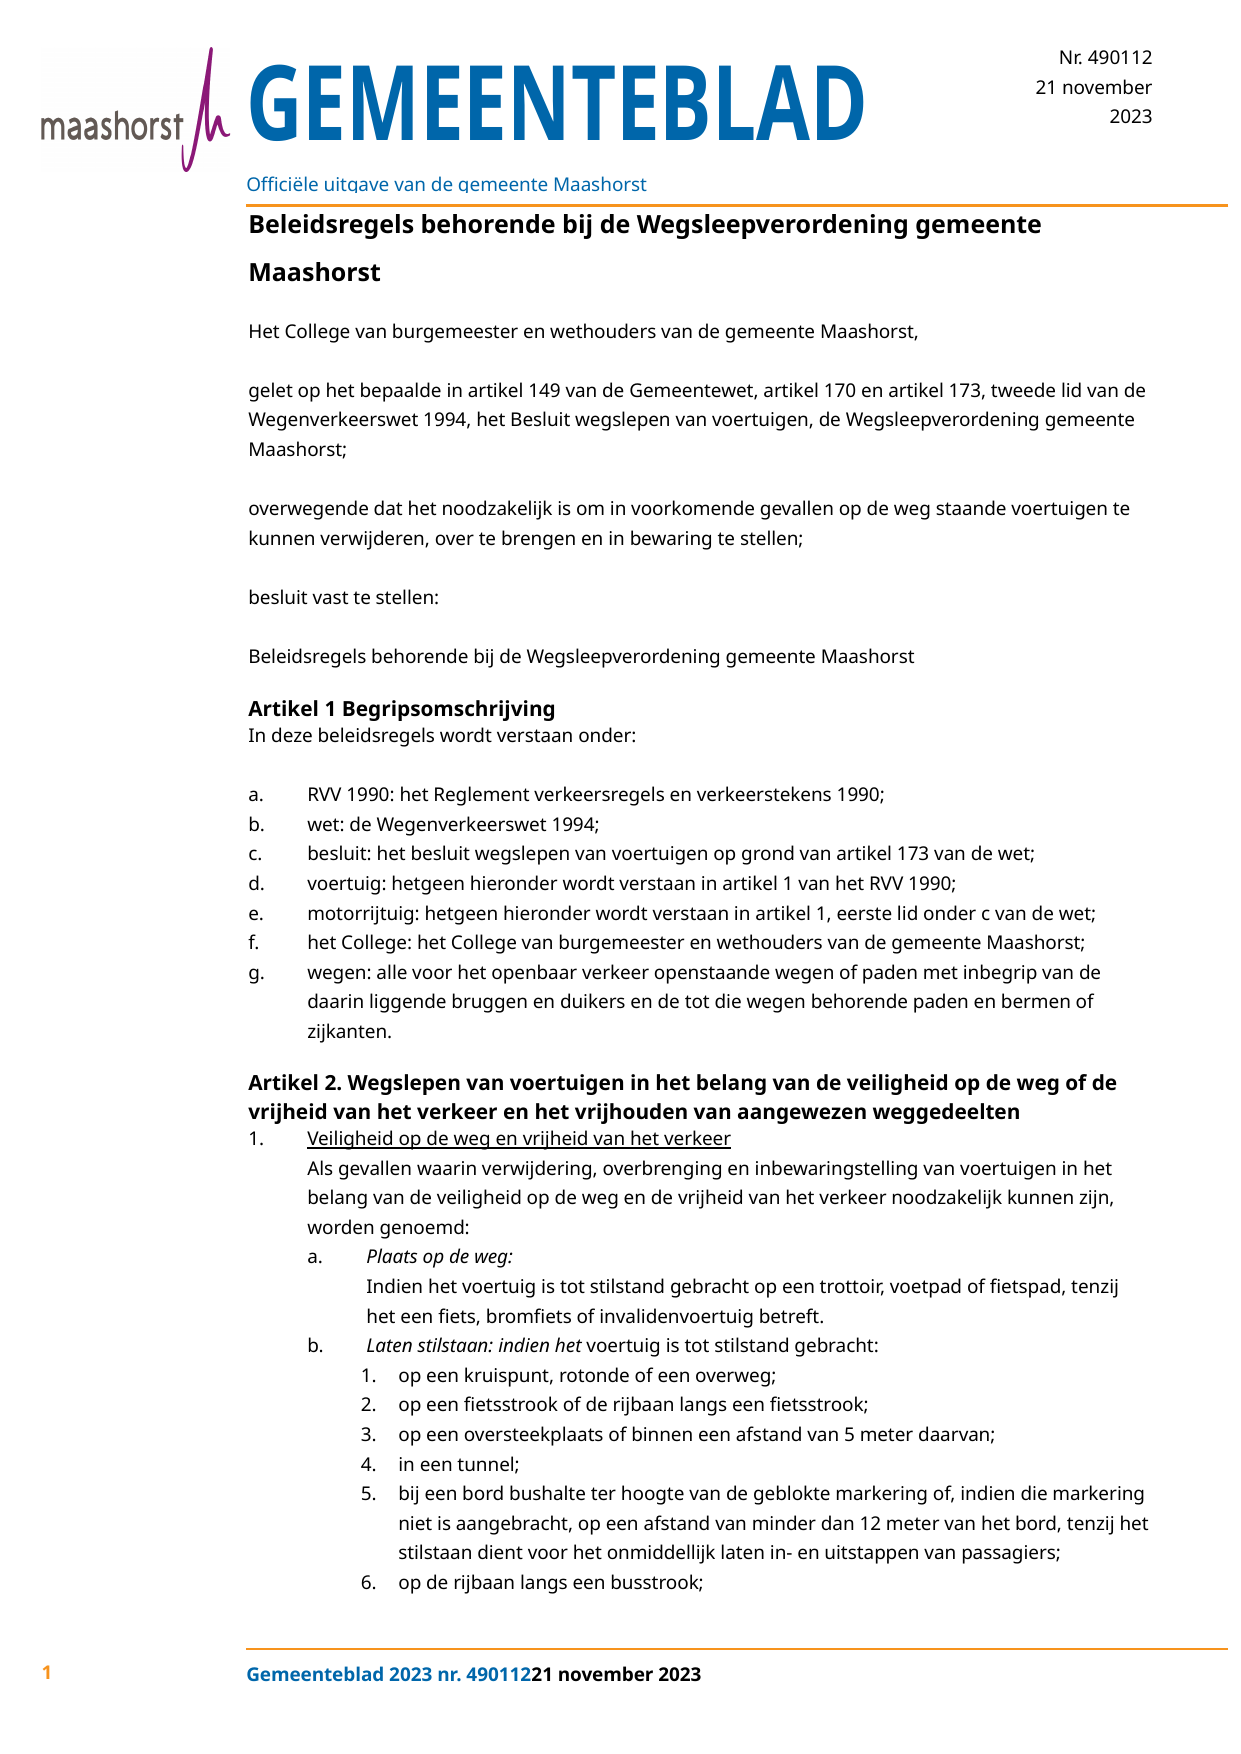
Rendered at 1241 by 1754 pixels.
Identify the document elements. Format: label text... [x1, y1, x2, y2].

list in een tunnel; [361, 1451, 1152, 1476]
list motorrijtuig: hetgeen hieronder wordt verstaan in artikel 1, eerste lid onder c van de wet; [248, 900, 1152, 925]
list Plaats op de weg: [307, 1244, 1152, 1269]
picture [41, 47, 231, 172]
text Artikel 1 Begripsomschrijving [248, 694, 1152, 722]
list op een oversteekplaats of binnen een afstand van 5 meter daarvan; [361, 1421, 1152, 1447]
text Beleidsregels behorende bij de Wegsleepverordening gemeente Maashorst [248, 643, 1152, 669]
text Beleidsregels behorende bij de Wegsleepverordening gemeente Maashorst [248, 207, 1152, 288]
text In deze beleidsregels wordt verstaan onder: [248, 722, 1152, 748]
text besluit vast te stellen: [248, 584, 1152, 610]
list Indien het voertuig is tot stilstand gebracht op een trottoir, voetpad of fietspad, tenzij het een fiets, bromfiets of invalidenvoertuig betreft. [307, 1273, 1152, 1328]
list RVV 1990: het Reglement verkeersregels en verkeerstekens 1990; [248, 781, 1152, 807]
list op een kruispunt, rotonde of een overweg; [361, 1362, 1152, 1388]
text gelet op het bepaalde in artikel 149 van de Gemeentewet, artikel 170 en artikel 173, tweede lid van de Wegenverkeerswet 1994, het Besluit wegslepen van voertuigen, de Wegsleepverordening gemeente Maashorst; [248, 377, 1152, 462]
text Artikel 2. Wegslepen van voertuigen in het belang van de veiligheid op de weg of de vrijheid van het verkeer en het vrijhouden van aangewezen weggedeelten [248, 1068, 1152, 1125]
list op de rijbaan langs een busstrook; [361, 1569, 1152, 1595]
list bij een bord bushalte ter hoogte van de geblokte markering of, indien die markering niet is aangebracht, op een afstand van minder dan 12 meter van het bord, tenzij het stilstaan dient voor het onmiddellijk laten in- en uitstappen van passagiers; [361, 1480, 1152, 1565]
text overwegende dat het noodzakelijk is om in voorkomende gevallen op de weg staande voertuigen te kunnen verwijderen, over te brengen en in bewaring te stellen; [248, 495, 1152, 551]
list voertuig: hetgeen hieronder wordt verstaan in artikel 1 van het RVV 1990; [248, 870, 1152, 896]
list wet: de Wegenverkeerswet 1994; [248, 811, 1152, 837]
text Het College van burgemeester en wethouders van de gemeente Maashorst, [248, 318, 1152, 344]
list Veiligheid op de weg en vrijheid van het verkeer [248, 1125, 1152, 1151]
list Laten stilstaan: indien het voertuig is tot stilstand gebracht: [307, 1332, 1152, 1358]
list wegen: alle voor het openbaar verkeer openstaande wegen of paden met inbegrip van de daarin liggende bruggen en duikers en de tot die wegen behorende paden en bermen of zijkanten. [248, 959, 1152, 1044]
list Als gevallen waarin verwijdering, overbrenging en inbewaringstelling van voertuigen in het belang van de veiligheid op de weg en de vrijheid van het verkeer noodzakelijk kunnen zijn, worden genoemd: [248, 1155, 1152, 1240]
list het College: het College van burgemeester en wethouders van de gemeente Maashorst; [248, 929, 1152, 955]
list op een fietsstrook of de rijbaan langs een fietsstrook; [361, 1392, 1152, 1417]
list besluit: het besluit wegslepen van voertuigen op grond van artikel 173 van de wet; [248, 841, 1152, 866]
